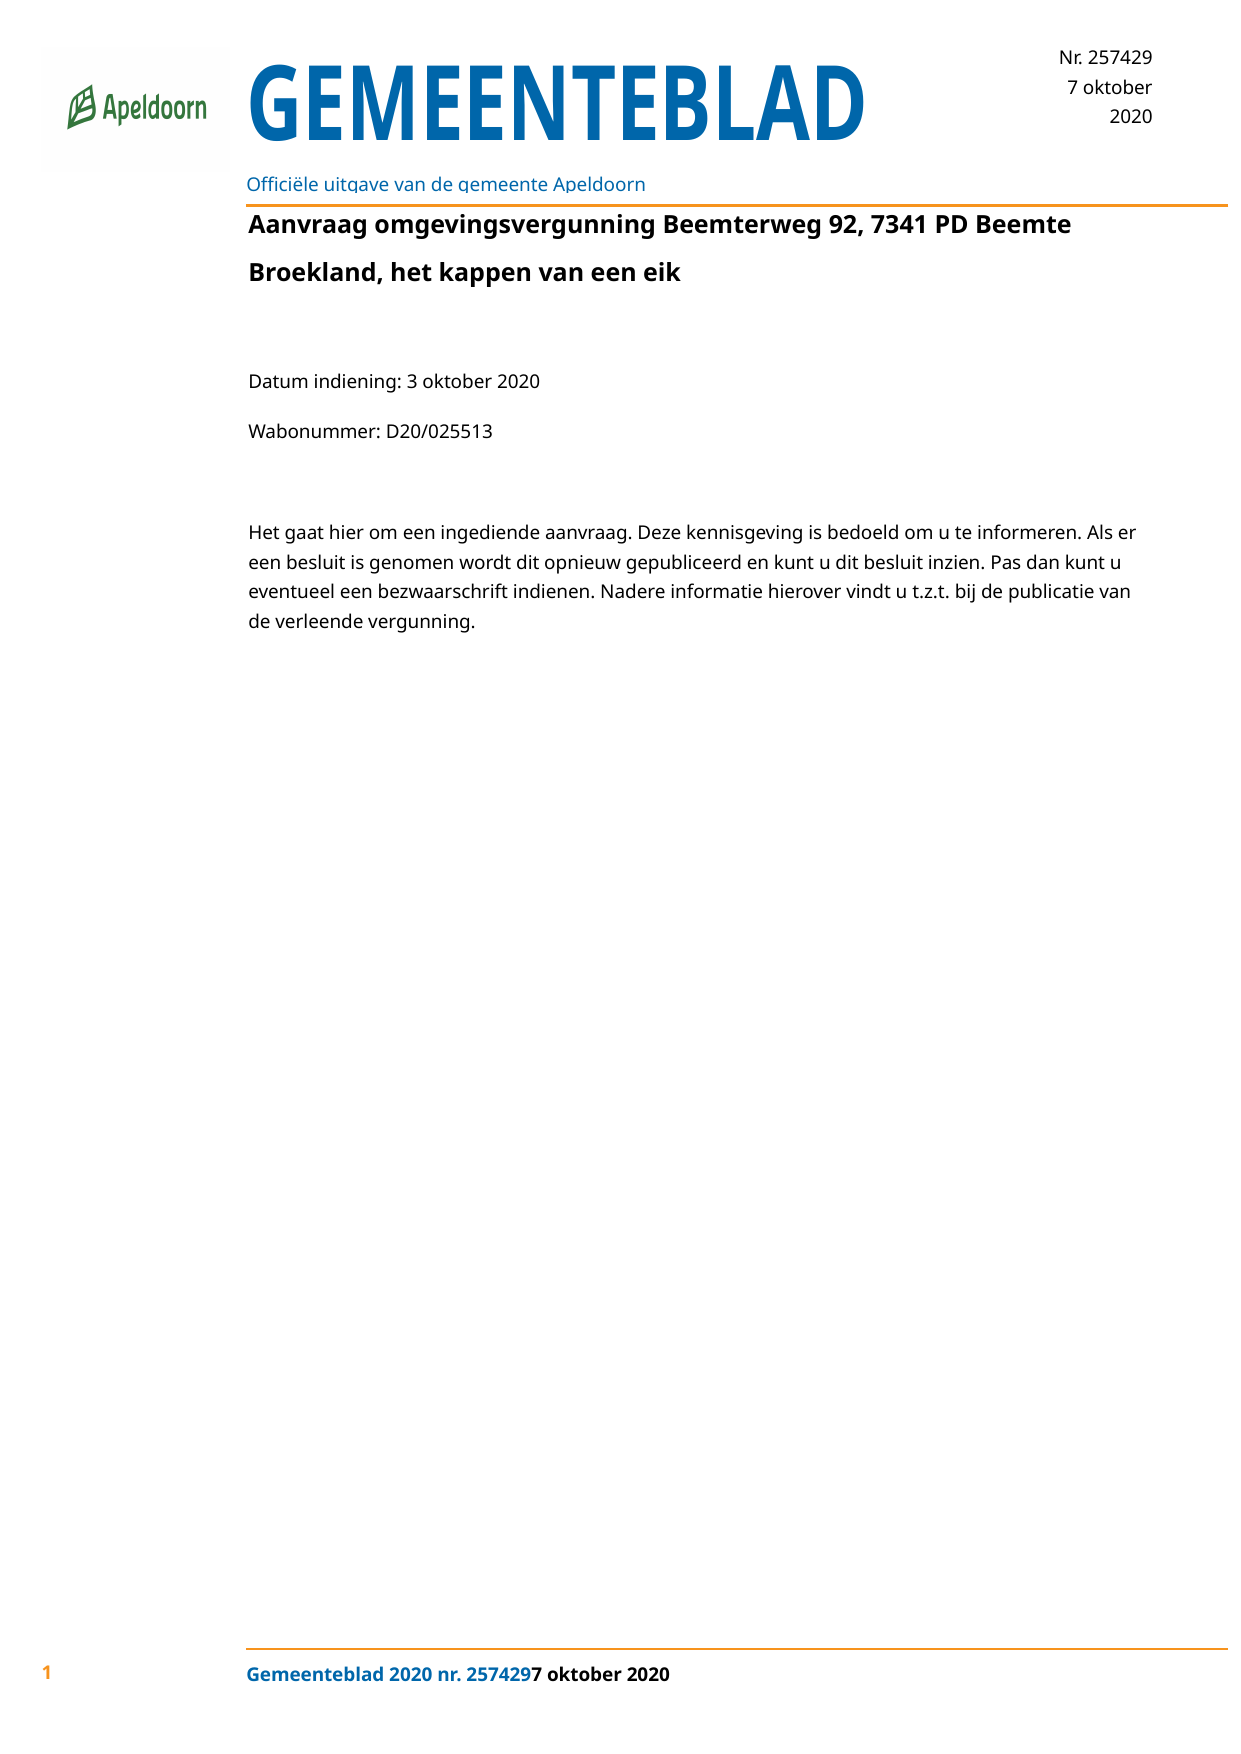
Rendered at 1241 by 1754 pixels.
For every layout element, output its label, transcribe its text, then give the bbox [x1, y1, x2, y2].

text Het gaat hier om een ingediende aanvraag. Deze kennisgeving is bedoeld om u te informeren. Als er een besluit is genomen wordt dit opnieuw gepubliceerd en kunt u dit besluit inzien. Pas dan kunt u eventueel een bezwaarschrift indienen. Nadere informatie hierover vindt u t.z.t. bij de publicatie van de verleende vergunning. [248, 519, 1152, 634]
text Aanvraag omgevingsvergunning Beemterweg 92, 7341 PD Beemte Broekland, het kappen van een eik [248, 207, 1152, 288]
picture [41, 47, 231, 172]
text Datum indiening: 3 oktober 2020 [248, 368, 1152, 394]
text Wabonummer: D20/025513 [248, 419, 1152, 444]
